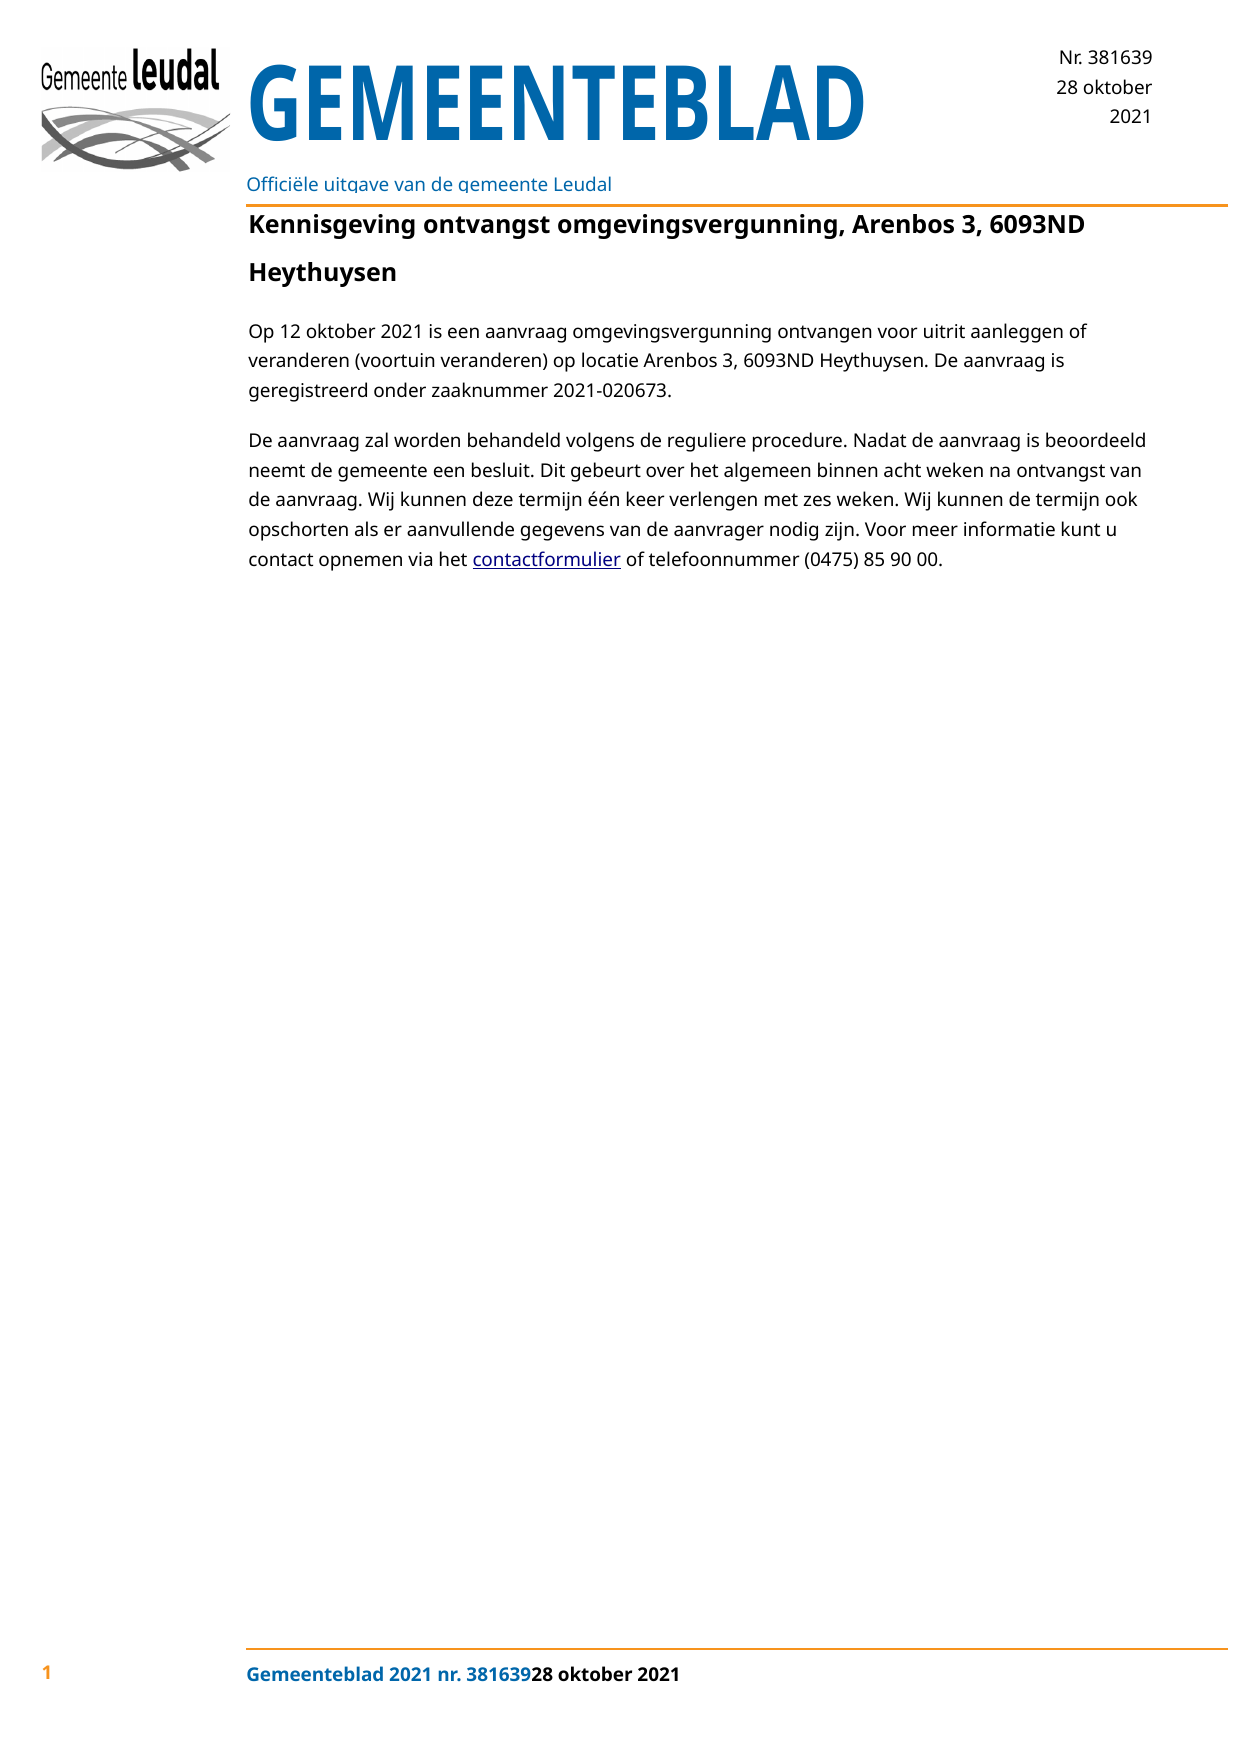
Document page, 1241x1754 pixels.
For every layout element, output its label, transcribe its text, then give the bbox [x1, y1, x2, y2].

text Op 12 oktober 2021 is een aanvraag omgevingsvergunning ontvangen voor uitrit aanleggen of veranderen (voortuin veranderen) op locatie Arenbos 3, 6093ND Heythuysen. De aanvraag is geregistreerd onder zaaknummer 2021-020673. [248, 318, 1152, 403]
text De aanvraag zal worden behandeld volgens de reguliere procedure. Nadat de aanvraag is beoordeeld neemt de gemeente een besluit. Dit gebeurt over het algemeen binnen acht weken na ontvangst van de aanvraag. Wij kunnen deze termijn één keer verlengen met zes weken. Wij kunnen de termijn ook opschorten als er aanvullende gegevens van de aanvrager nodig zijn. Voor meer informatie kunt u contact opnemen via het contactformulier of telefoonnummer (0475) 85 90 00. [248, 427, 1152, 572]
text Kennisgeving ontvangst omgevingsvergunning, Arenbos 3, 6093ND Heythuysen [248, 207, 1152, 288]
picture [41, 47, 231, 172]
